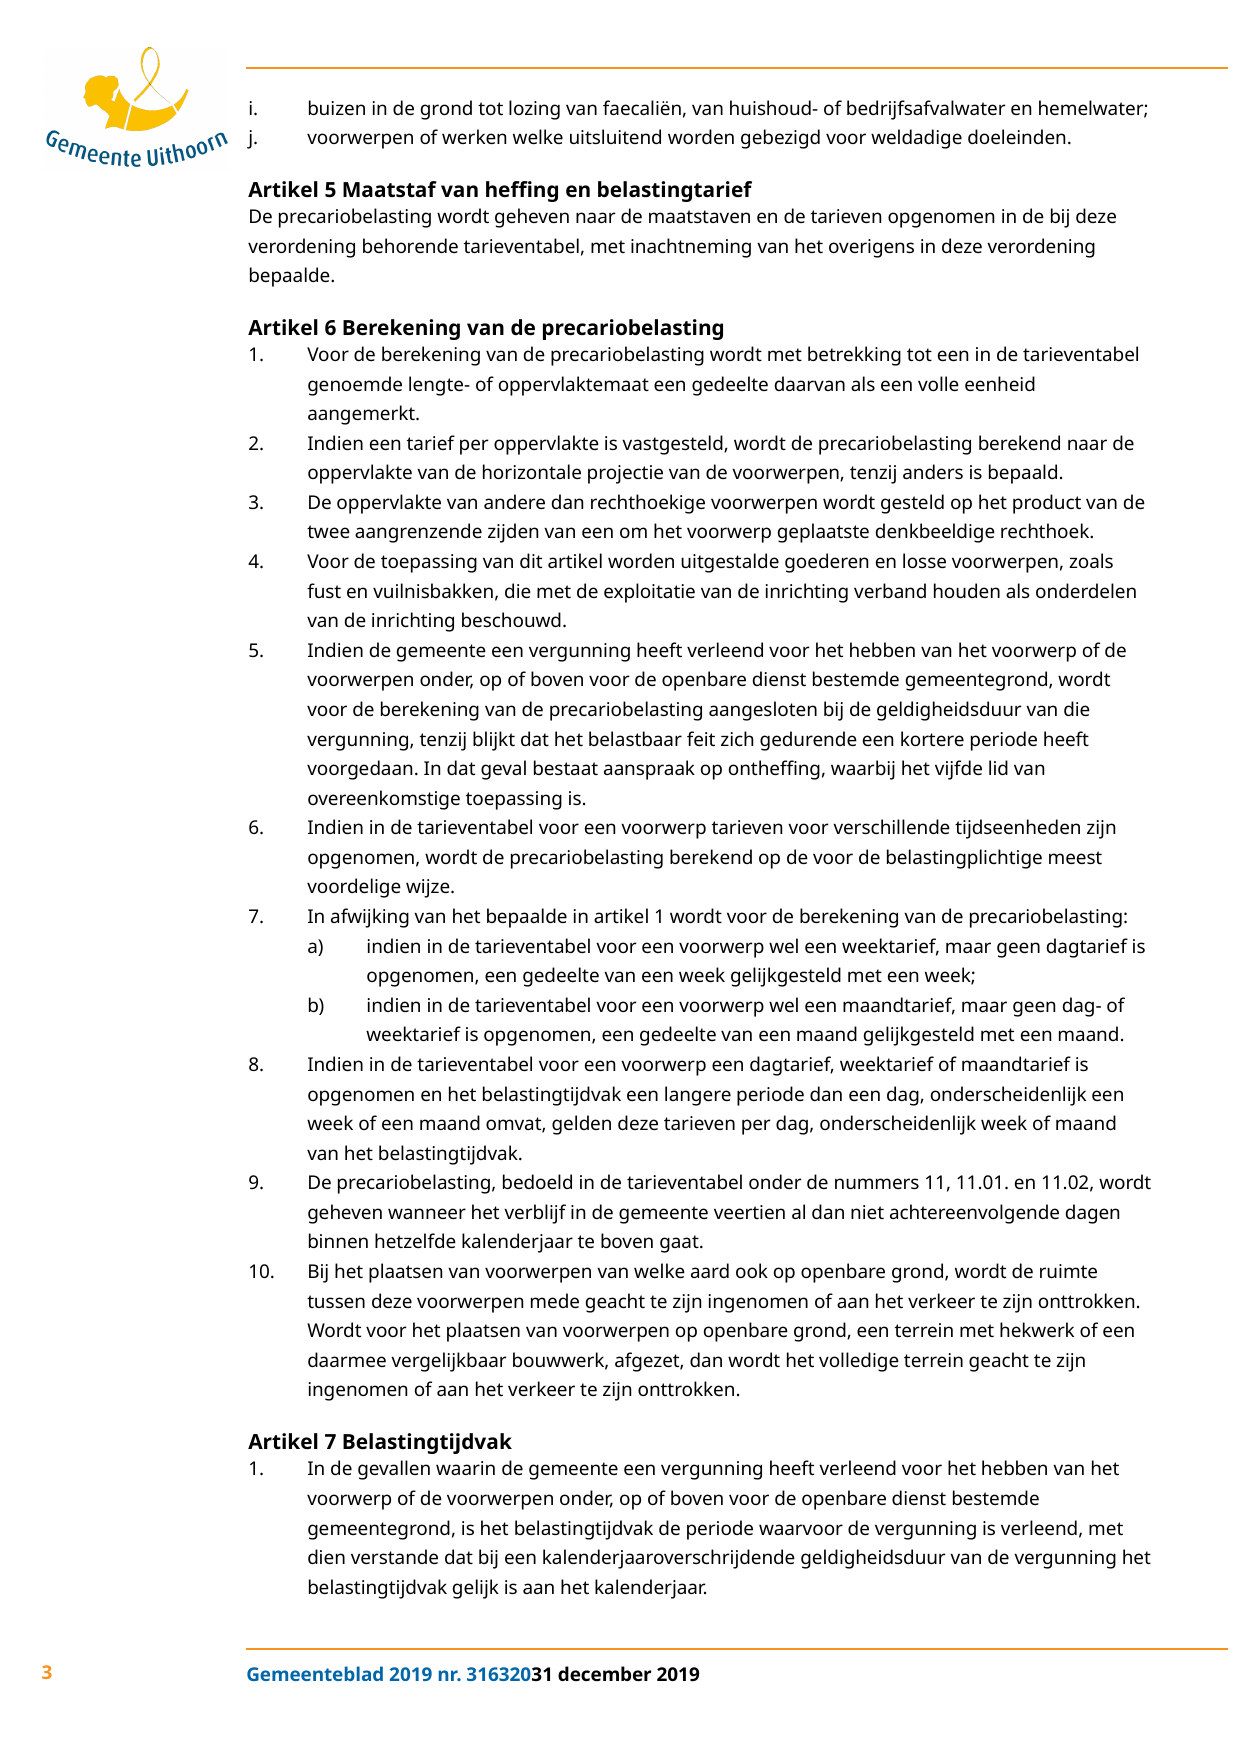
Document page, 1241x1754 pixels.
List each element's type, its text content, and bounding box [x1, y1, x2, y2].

list De oppervlakte van andere dan rechthoekige voorwerpen wordt gesteld op het product van de twee aangrenzende zijden van een om het voorwerp geplaatste denkbeeldige rechthoek. [248, 489, 1152, 544]
text Artikel 7 Belastingtijdvak [248, 1427, 1152, 1456]
list voorwerpen of werken welke uitsluitend worden gebezigd voor weldadige doeleinden. [248, 124, 1152, 150]
list Indien een tarief per oppervlakte is vastgesteld, wordt de precariobelasting berekend naar de oppervlakte van de horizontale projectie van de voorwerpen, tenzij anders is bepaald. [248, 430, 1152, 485]
text Artikel 5 Maatstaf van heffing en belastingtarief [248, 175, 1152, 203]
list Indien in de tarieventabel voor een voorwerp een dagtarief, weektarief of maandtarief is opgenomen en het belastingtijdvak een langere periode dan een dag, onderscheidenlijk een week of een maand omvat, gelden deze tarieven per dag, onderscheidenlijk week of maand van het belastingtijdvak. [248, 1051, 1152, 1166]
list Bij het plaatsen van voorwerpen van welke aard ook op openbare grond, wordt de ruimte tussen deze voorwerpen mede geacht te zijn ingenomen of aan het verkeer te zijn onttrokken. Wordt voor het plaatsen van voorwerpen op openbare grond, een terrein met hekwerk of een daarmee vergelijkbaar bouwwerk, afgezet, dan wordt het volledige terrein geacht te zijn ingenomen of aan het verkeer te zijn onttrokken. [248, 1258, 1152, 1402]
list buizen in de grond tot lozing van faecaliën, van huishoud- of bedrijfsafvalwater en hemelwater; [248, 95, 1152, 121]
picture [41, 47, 231, 172]
list De precariobelasting, bedoeld in de tarieventabel onder de nummers 11, 11.01. en 11.02, wordt geheven wanneer het verblijf in de gemeente veertien al dan niet achtereenvolgende dagen binnen hetzelfde kalenderjaar te boven gaat. [248, 1169, 1152, 1254]
text Artikel 6 Berekening van de precariobelasting [248, 313, 1152, 341]
list Indien de gemeente een vergunning heeft verleend voor het hebben van het voorwerp of de voorwerpen onder, op of boven voor de openbare dienst bestemde gemeentegrond, wordt voor de berekening van de precariobelasting aangesloten bij de geldigheidsduur van die vergunning, tenzij blijkt dat het belastbaar feit zich gedurende een kortere periode heeft voorgedaan. In dat geval bestaat aanspraak op ontheffing, waarbij het vijfde lid van overeenkomstige toepassing is. [248, 637, 1152, 811]
list indien in de tarieventabel voor een voorwerp wel een maandtarief, maar geen dag- of weektarief is opgenomen, een gedeelte van een maand gelijkgesteld met een maand. [307, 992, 1152, 1047]
list indien in de tarieventabel voor een voorwerp wel een weektarief, maar geen dagtarief is opgenomen, een gedeelte van een week gelijkgesteld met een week; [307, 933, 1152, 988]
list Voor de berekening van de precariobelasting wordt met betrekking tot een in de tarieventabel genoemde lengte- of oppervlaktemaat een gedeelte daarvan als een volle eenheid aangemerkt. [248, 341, 1152, 426]
list In afwijking van het bepaalde in artikel 1 wordt voor de berekening van de precariobelasting: [248, 903, 1152, 929]
list Voor de toepassing van dit artikel worden uitgestalde goederen en losse voorwerpen, zoals fust en vuilnisbakken, die met de exploitatie van de inrichting verband houden als onderdelen van de inrichting beschouwd. [248, 548, 1152, 633]
list Indien in de tarieventabel voor een voorwerp tarieven voor verschillende tijdseenheden zijn opgenomen, wordt de precariobelasting berekend op de voor de belastingplichtige meest voordelige wijze. [248, 814, 1152, 899]
list In de gevallen waarin de gemeente een vergunning heeft verleend voor het hebben van het voorwerp of de voorwerpen onder, op of boven voor de openbare dienst bestemde gemeentegrond, is het belastingtijdvak de periode waarvoor de vergunning is verleend, met dien verstande dat bij een kalenderjaaroverschrijdende geldigheidsduur van de vergunning het belastingtijdvak gelijk is aan het kalenderjaar. [248, 1456, 1152, 1599]
text De precariobelasting wordt geheven naar de maatstaven en de tarieven opgenomen in de bij deze verordening behorende tarieventabel, met inachtneming van het overigens in deze verordening bepaalde. [248, 203, 1152, 288]
